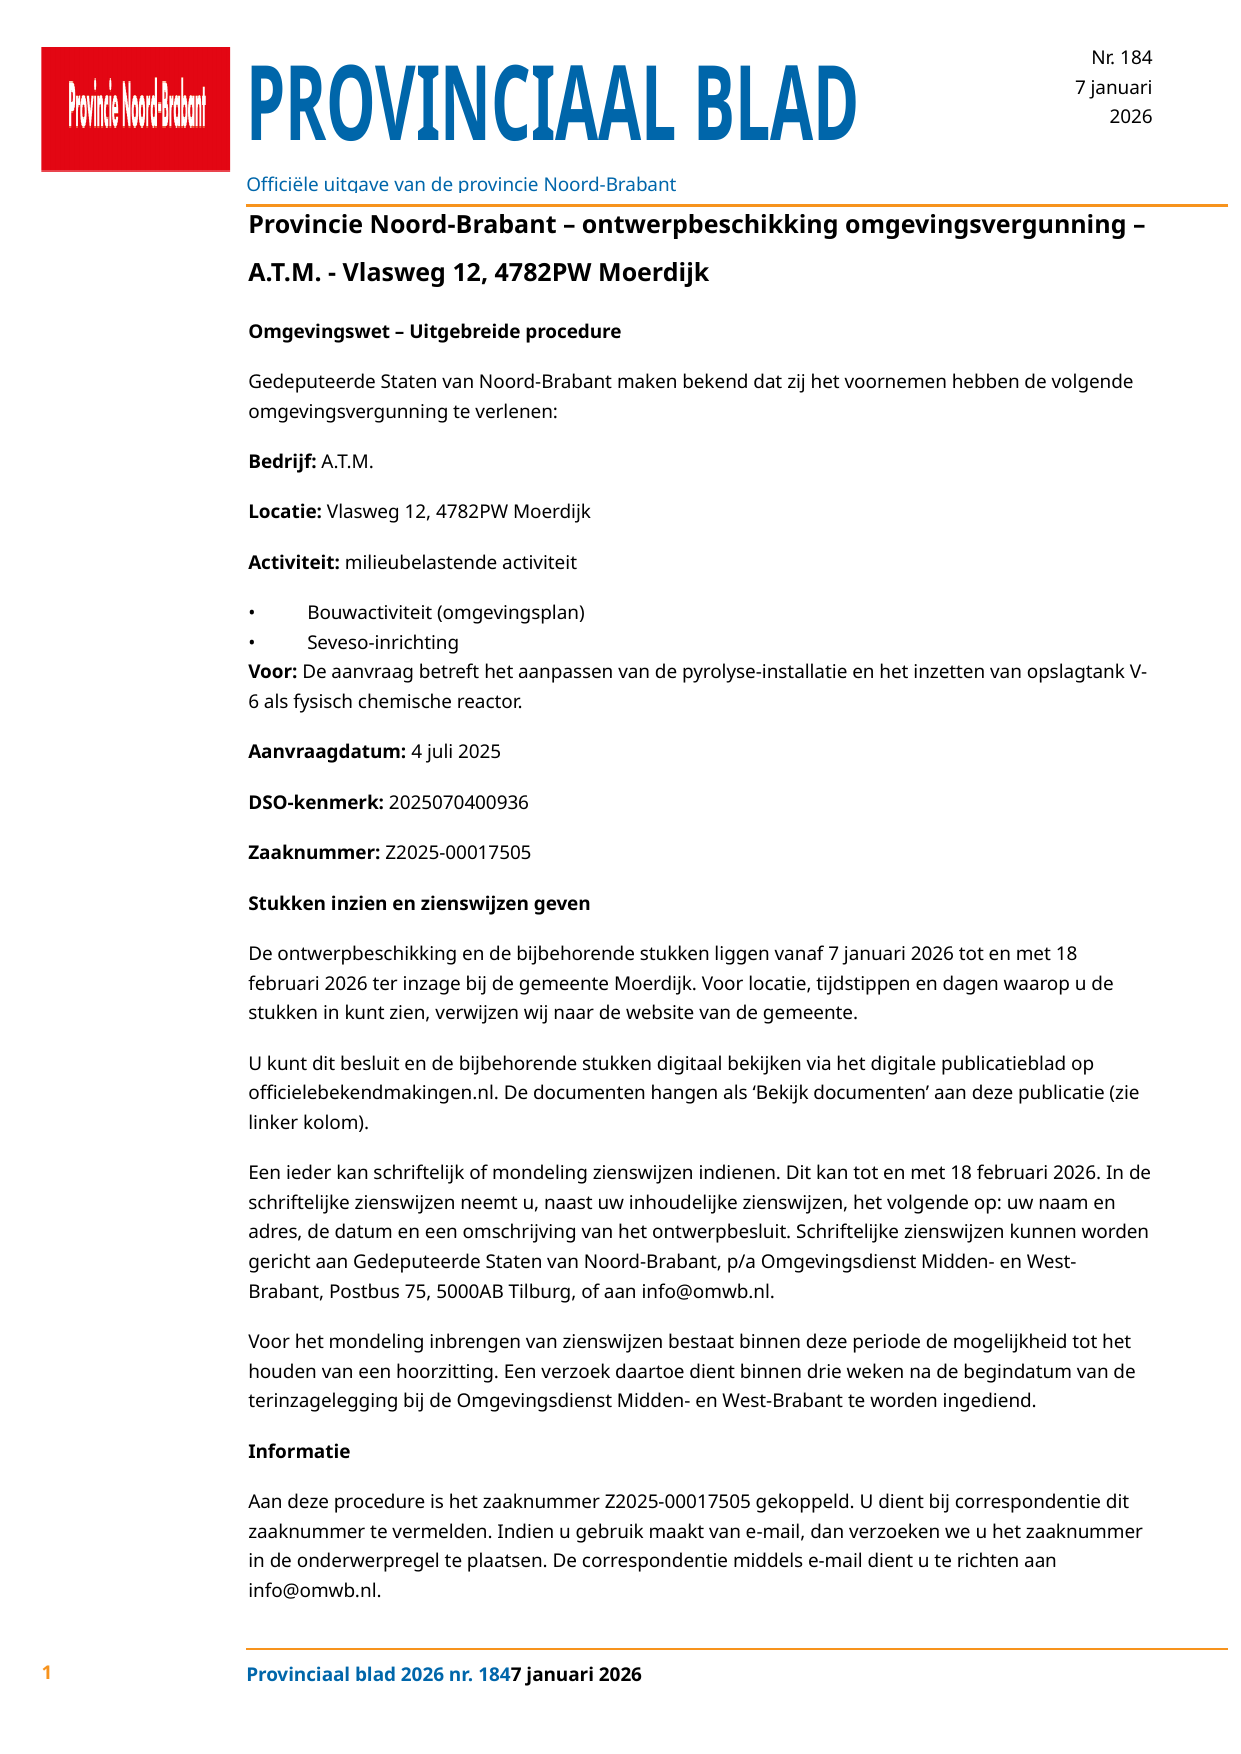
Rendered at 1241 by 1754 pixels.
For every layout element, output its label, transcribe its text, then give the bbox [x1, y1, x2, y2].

text Provincie Noord-Brabant – ontwerpbeschikking omgevingsvergunning – A.T.M. - Vlasweg 12, 4782PW Moerdijk [248, 207, 1152, 288]
text Bedrijf: A.T.M. [248, 448, 1152, 474]
text Activiteit: milieubelastende activiteit [248, 549, 1152, 575]
text Aanvraagdatum: 4 juli 2025 [248, 739, 1152, 764]
text Voor: De aanvraag betreft het aanpassen van de pyrolyse-installatie en het inzetten van opslagtank V-6 als fysisch chemische reactor. [248, 659, 1152, 714]
text Aan deze procedure is het zaaknummer Z2025-00017505 gekoppeld. U dient bij correspondentie dit zaaknummer te vermelden. Indien u gebruik maakt van e-mail, dan verzoeken we u het zaaknummer in de onderwerpregel te plaatsen. De correspondentie middels e-mail dient u te richten aan info@omwb.nl. [248, 1488, 1152, 1603]
text U kunt dit besluit en de bijbehorende stukken digitaal bekijken via het digitale publicatieblad op officielebekendmakingen.nl. De documenten hangen als ‘Bekijk documenten’ aan deze publicatie (zie linker kolom). [248, 1050, 1152, 1135]
list Bouwactiviteit (omgevingsplan) [248, 599, 1152, 625]
text Voor het mondeling inbrengen van zienswijzen bestaat binnen deze periode de mogelijkheid tot het houden van een hoorzitting. Een verzoek daartoe dient binnen drie weken na de begindatum van de terinzagelegging bij de Omgevingsdienst Midden- en West-Brabant te worden ingediend. [248, 1328, 1152, 1413]
text De ontwerpbeschikking en de bijbehorende stukken liggen vanaf 7 januari 2026 tot en met 18 februari 2026 ter inzage bij de gemeente Moerdijk. Voor locatie, tijdstippen en dagen waarop u de stukken in kunt zien, verwijzen wij naar de website van de gemeente. [248, 940, 1152, 1025]
text Een ieder kan schriftelijk of mondeling zienswijzen indienen. Dit kan tot en met 18 februari 2026. In de schriftelijke zienswijzen neemt u, naast uw inhoudelijke zienswijzen, het volgende op: uw naam en adres, de datum en een omschrijving van het ontwerpbesluit. Schriftelijke zienswijzen kunnen worden gericht aan Gedeputeerde Staten van Noord-Brabant, p/a Omgevingsdienst Midden- en West-Brabant, Postbus 75, 5000AB Tilburg, of aan info@omwb.nl. [248, 1159, 1152, 1304]
text DSO-kenmerk: 2025070400936 [248, 789, 1152, 815]
text Omgevingswet – Uitgebreide procedure [248, 318, 1152, 344]
list Seveso-inrichting [248, 629, 1152, 655]
text Informatie [248, 1438, 1152, 1464]
text Stukken inzien en zienswijzen geven [248, 890, 1152, 916]
picture [41, 47, 231, 172]
text Gedeputeerde Staten van Noord-Brabant maken bekend dat zij het voornemen hebben de volgende omgevingsvergunning te verlenen: [248, 368, 1152, 424]
text Locatie: Vlasweg 12, 4782PW Moerdijk [248, 499, 1152, 524]
text Zaaknummer: Z2025-00017505 [248, 839, 1152, 865]
